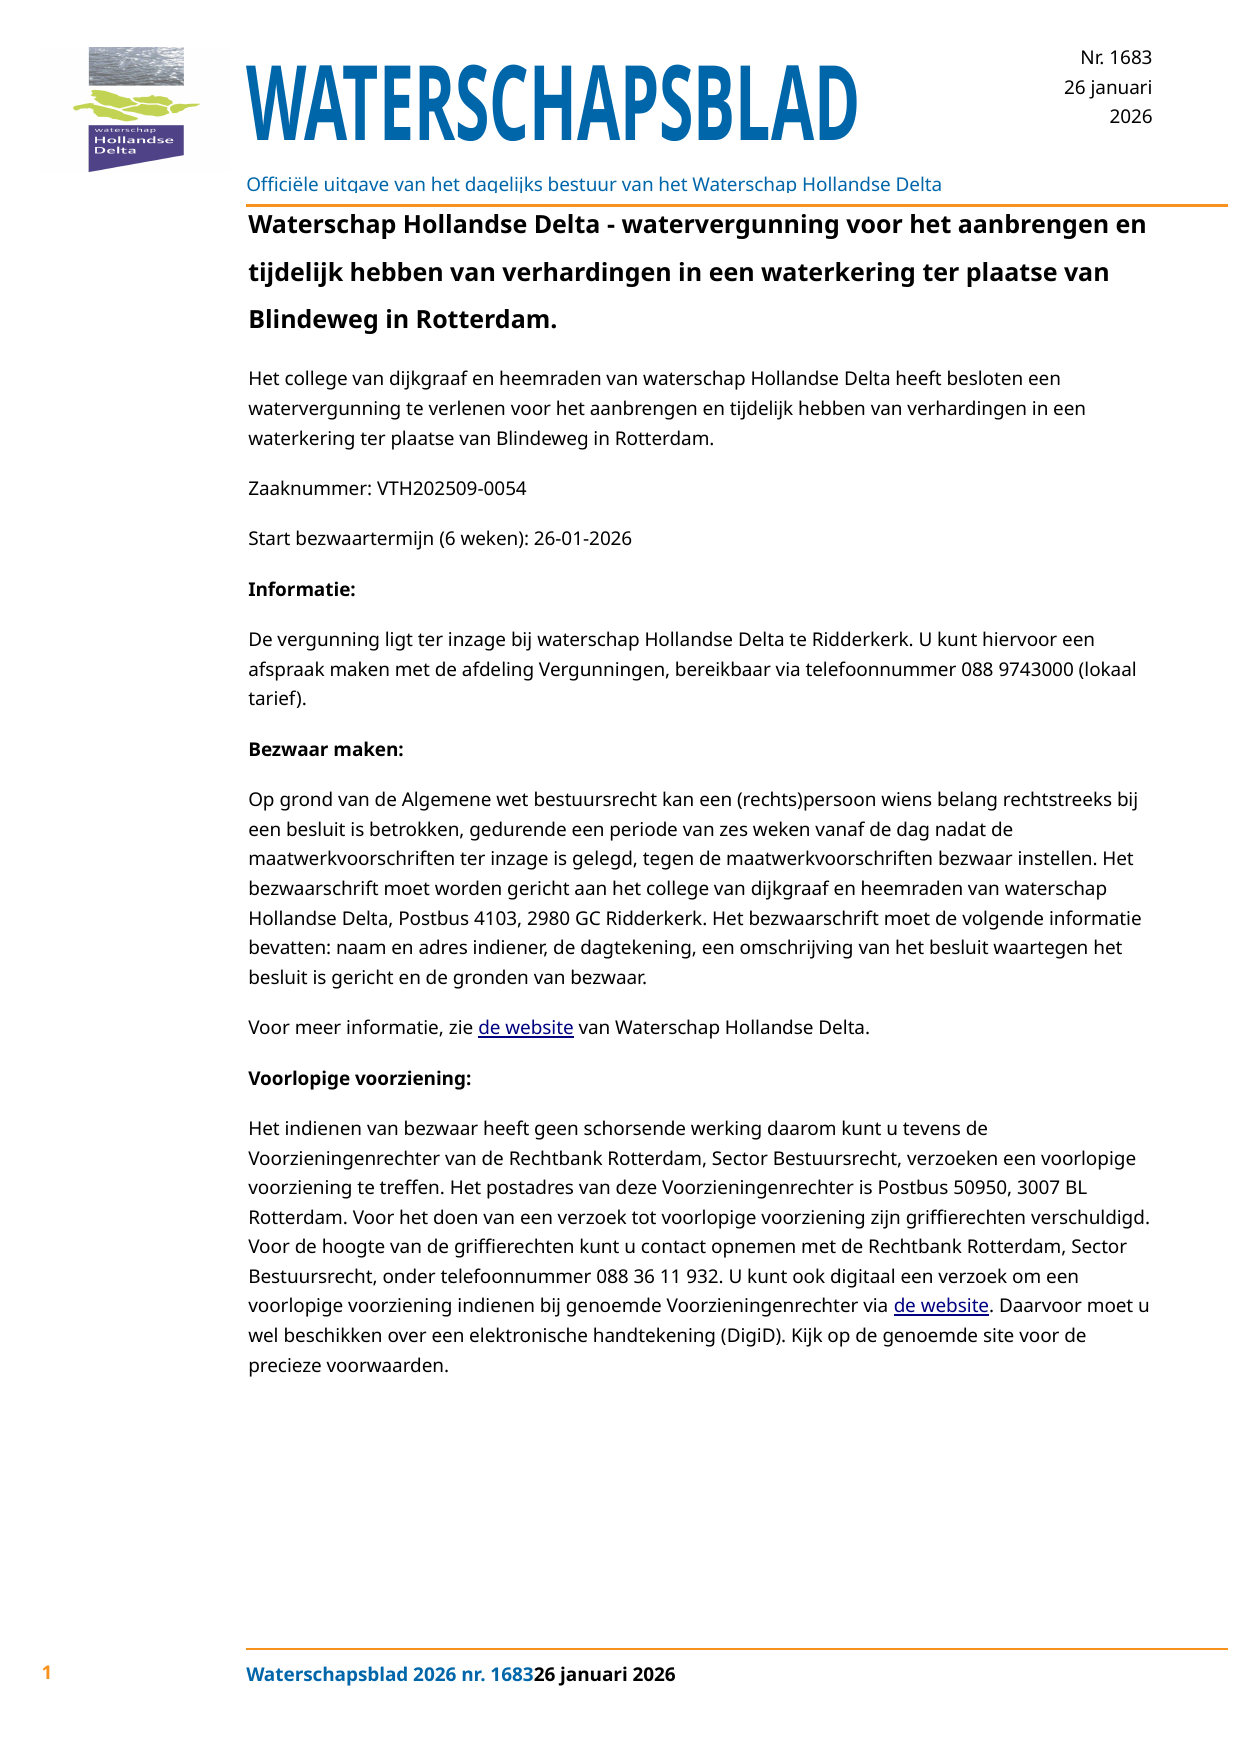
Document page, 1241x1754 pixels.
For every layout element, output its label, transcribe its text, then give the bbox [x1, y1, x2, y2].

text Bezwaar maken: [248, 736, 1152, 762]
text Het college van dijkgraaf en heemraden van waterschap Hollandse Delta heeft besloten een watervergunning te verlenen voor het aanbrengen en tijdelijk hebben van verhardingen in een waterkering ter plaatse van Blindeweg in Rotterdam. [248, 366, 1152, 450]
text Voor meer informatie, zie de website van Waterschap Hollandse Delta. [248, 1014, 1152, 1040]
picture [41, 47, 231, 172]
text Waterschap Hollandse Delta - watervergunning voor het aanbrengen en tijdelijk hebben van verhardingen in een waterkering ter plaatse van Blindeweg in Rotterdam. [248, 207, 1152, 336]
text Het indienen van bezwaar heeft geen schorsende werking daarom kunt u tevens de Voorzieningenrechter van de Rechtbank Rotterdam, Sector Bestuursrecht, verzoeken een voorlopige voorziening te treffen. Het postadres van deze Voorzieningenrechter is Postbus 50950, 3007 BL Rotterdam. Voor het doen van een verzoek tot voorlopige voorziening zijn griffierechten verschuldigd. Voor de hoogte van de griffierechten kunt u contact opnemen met de Rechtbank Rotterdam, Sector Bestuursrecht, onder telefoonnummer 088 36 11 932. U kunt ook digitaal een verzoek om een voorlopige voorziening indienen bij genoemde Voorzieningenrechter via de website. Daarvoor moet u wel beschikken over een elektronische handtekening (DigiD). Kijk op de genoemde site voor de precieze voorwaarden. [248, 1115, 1152, 1377]
text De vergunning ligt ter inzage bij waterschap Hollandse Delta te Ridderkerk. U kunt hiervoor een afspraak maken met de afdeling Vergunningen, bereikbaar via telefoonnummer 088 9743000 (lokaal tarief). [248, 626, 1152, 711]
text Voorlopige voorziening: [248, 1065, 1152, 1090]
text Zaaknummer: VTH202509-0054 [248, 475, 1152, 501]
text Informatie: [248, 576, 1152, 602]
text Op grond van de Algemene wet bestuursrecht kan een (rechts)persoon wiens belang rechtstreeks bij een besluit is betrokken, gedurende een periode van zes weken vanaf de dag nadat de maatwerkvoorschriften ter inzage is gelegd, tegen de maatwerkvoorschriften bezwaar instellen. Het bezwaarschrift moet worden gericht aan het college van dijkgraaf en heemraden van waterschap Hollandse Delta, Postbus 4103, 2980 GC Ridderkerk. Het bezwaarschrift moet de volgende informatie bevatten: naam en adres indiener, de dagtekening, een omschrijving van het besluit waartegen het besluit is gericht en de gronden van bezwaar. [248, 786, 1152, 989]
text Start bezwaartermijn (6 weken): 26-01-2026 [248, 526, 1152, 551]
